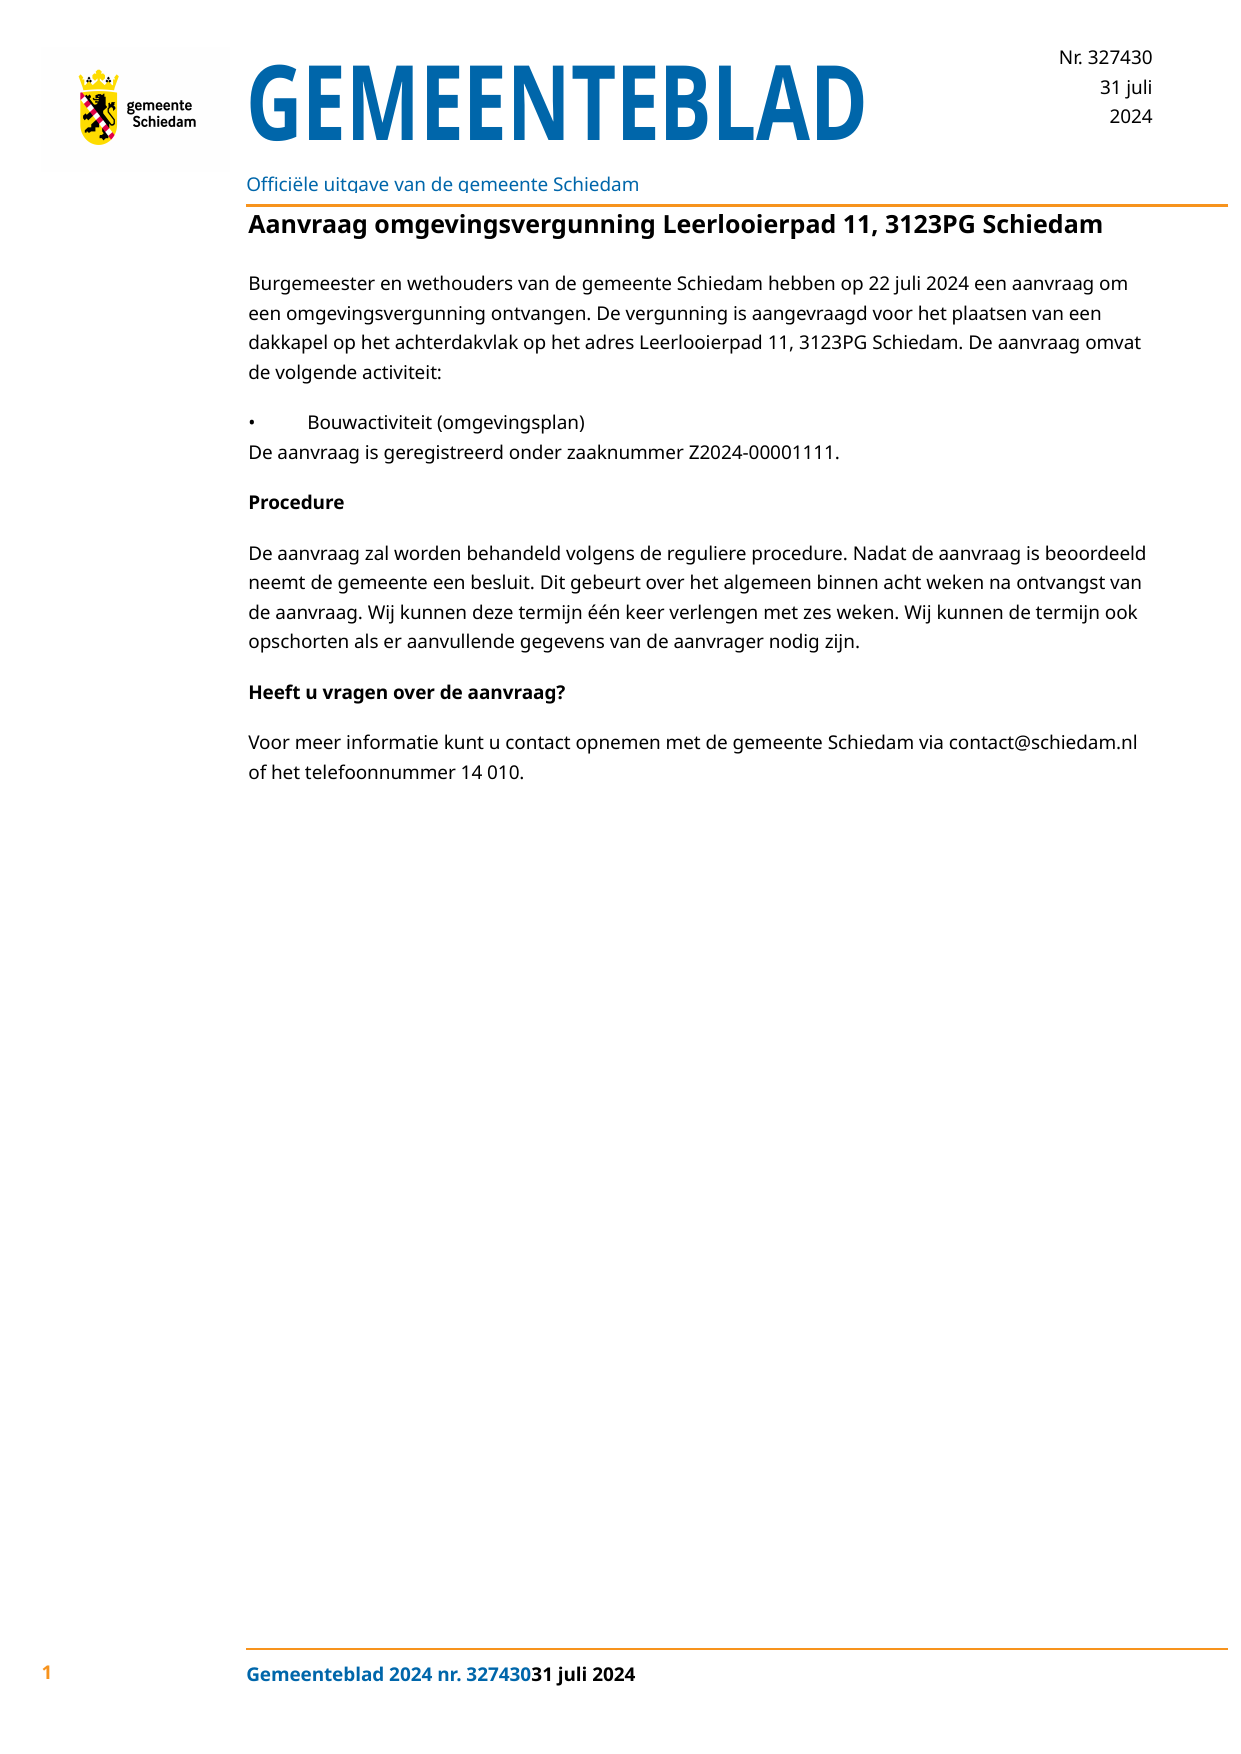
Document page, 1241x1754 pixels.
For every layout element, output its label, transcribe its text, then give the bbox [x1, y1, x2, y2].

list Bouwactiviteit (omgevingsplan) [248, 409, 1152, 435]
text Procedure [248, 489, 1152, 515]
text Burgemeester en wethouders van de gemeente Schiedam hebben op 22 juli 2024 een aanvraag om een omgevingsvergunning ontvangen. De vergunning is aangevraagd voor het plaatsen van een dakkapel op het achterdakvlak op het adres Leerlooierpad 11, 3123PG Schiedam. De aanvraag omvat de volgende activiteit: [248, 270, 1152, 385]
picture [41, 47, 231, 172]
text De aanvraag zal worden behandeld volgens de reguliere procedure. Nadat de aanvraag is beoordeeld neemt de gemeente een besluit. Dit gebeurt over het algemeen binnen acht weken na ontvangst van de aanvraag. Wij kunnen deze termijn één keer verlengen met zes weken. Wij kunnen de termijn ook opschorten als er aanvullende gegevens van de aanvrager nodig zijn. [248, 540, 1152, 654]
text Heeft u vragen over de aanvraag? [248, 679, 1152, 705]
text Aanvraag omgevingsvergunning Leerlooierpad 11, 3123PG Schiedam [248, 207, 1152, 241]
text De aanvraag is geregistreerd onder zaaknummer Z2024-00001111. [248, 439, 1152, 465]
text Voor meer informatie kunt u contact opnemen met de gemeente Schiedam via contact@schiedam.nl of het telefoonnummer 14 010. [248, 729, 1152, 785]
